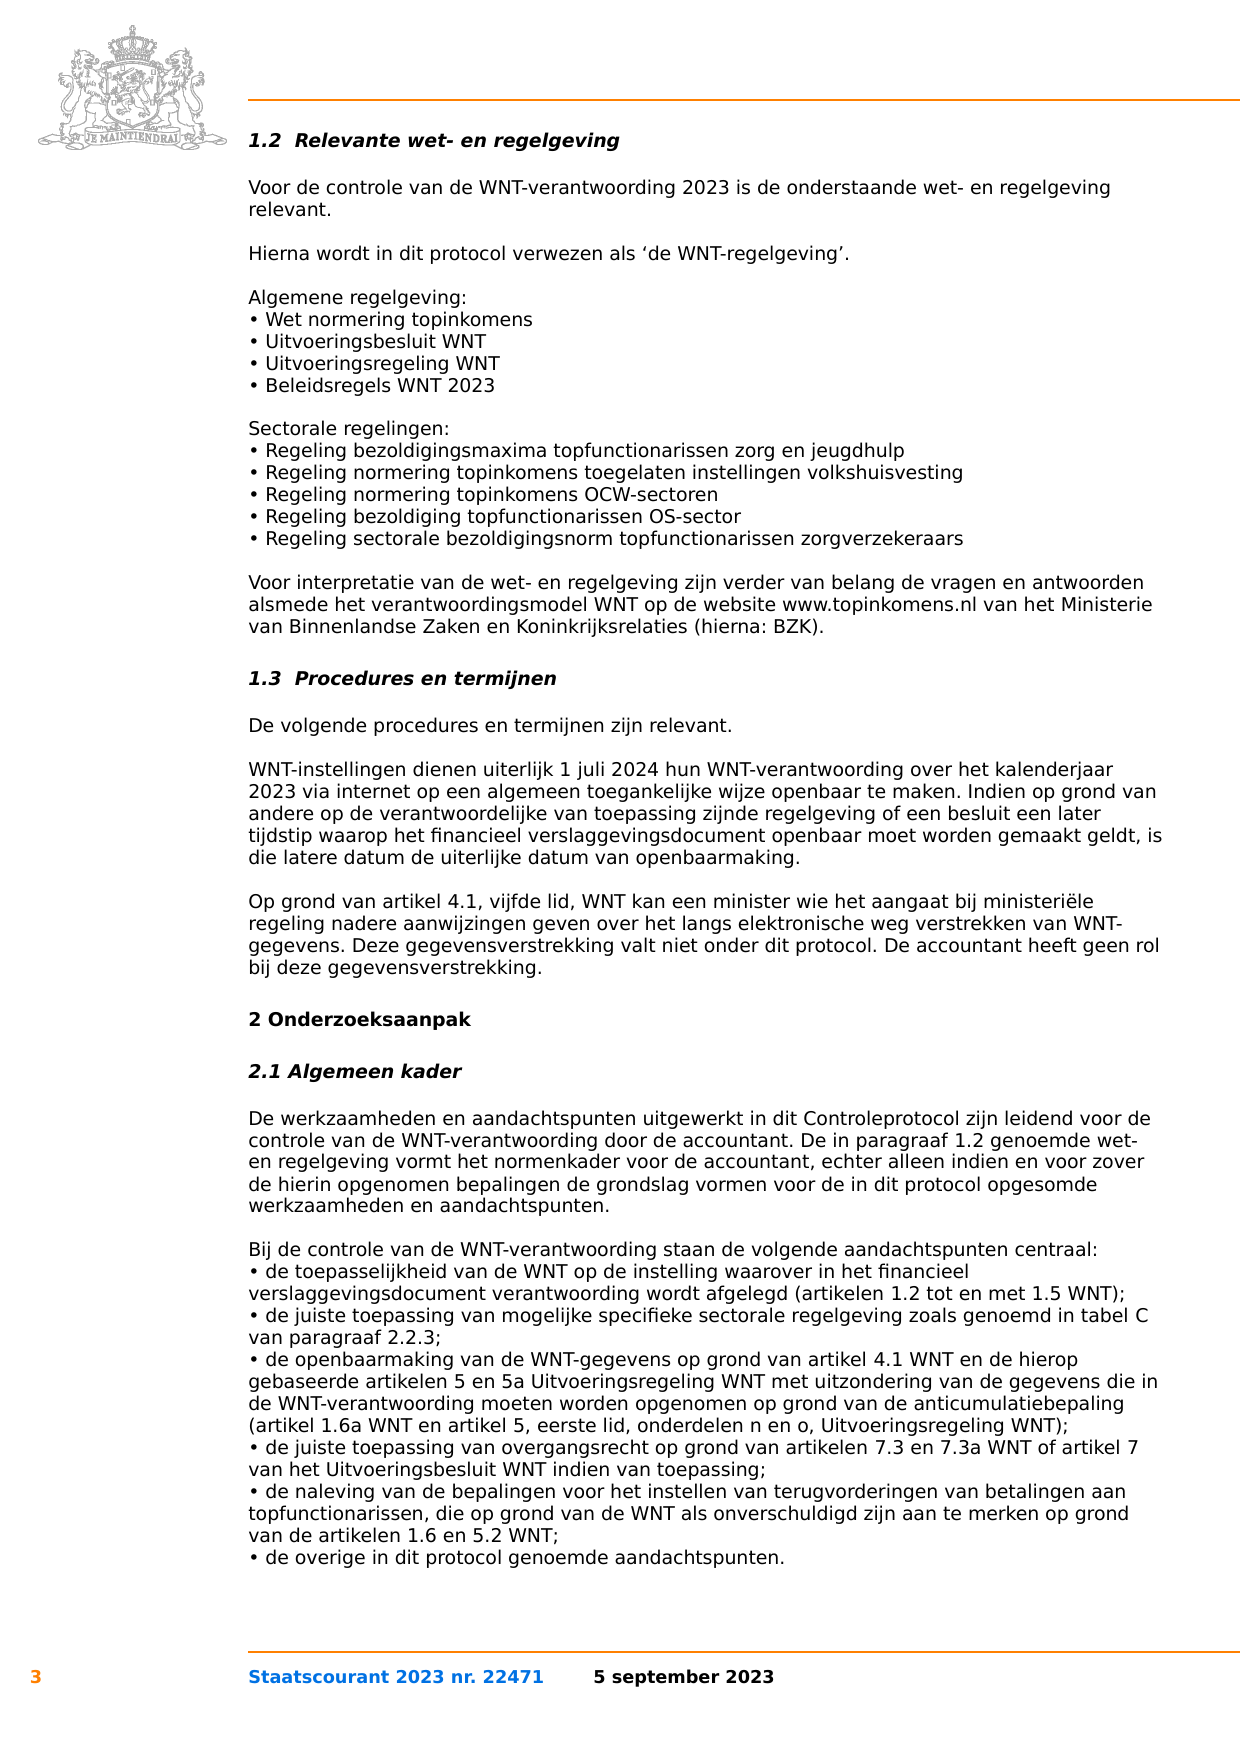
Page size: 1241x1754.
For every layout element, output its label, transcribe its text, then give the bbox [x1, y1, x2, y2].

text Voor interpretatie van de wet- en regelgeving zijn verder van belang de vragen en antwoorden alsmede het verantwoordingsmodel WNT op de website www.topinkomens.nl van het Ministerie van Binnenlandse Zaken en Koninkrijksrelaties (hierna: BZK). [248, 572, 1163, 638]
text Voor de controle van de WNT-verantwoording 2023 is de onderstaande wet- en regelgeving relevant. [248, 177, 1163, 221]
picture [38, 25, 227, 150]
subtitle 1.2 Relevante wet- en regelgeving [248, 130, 1163, 152]
subtitle 1.3 Procedures en termijnen [248, 668, 1163, 690]
text WNT-instellingen dienen uiterlijk 1 juli 2024 hun WNT-verantwoording over het kalenderjaar 2023 via internet op een algemeen toegankelijke wijze openbaar te maken. Indien op grond van andere op de verantwoordelijke van toepassing zijnde regelgeving of een besluit een later tijdstip waarop het financieel verslaggevingsdocument openbaar moet worden gemaakt geldt, is die latere datum de uiterlijke datum van openbaarmaking. [248, 759, 1163, 869]
text Algemene regelgeving: [248, 287, 1163, 308]
text • Regeling sectorale bezoldigingsnorm topfunctionarissen zorgverzekeraars [248, 528, 1163, 550]
subtitle 2.1 Algemeen kader [248, 1061, 1163, 1082]
text Op grond van artikel 4.1, vijfde lid, WNT kan een minister wie het aangaat bij ministeriële regeling nadere aanwijzingen geven over het langs elektronische weg verstrekken van WNT-gegevens. Deze gegevensverstrekking valt niet onder dit protocol. De accountant heeft geen rol bij deze gegevensverstrekking. [248, 891, 1163, 978]
subtitle 2 Onderzoeksaanpak [248, 1008, 1163, 1031]
text De volgende procedures en termijnen zijn relevant. [248, 715, 1163, 737]
text • Uitvoeringsbesluit WNT [248, 331, 1163, 352]
text • Regeling bezoldiging topfunctionarissen OS-sector [248, 506, 1163, 528]
text Sectorale regelingen: [248, 418, 1163, 440]
text • Uitvoeringsregeling WNT [248, 352, 1163, 374]
text • Regeling bezoldigingsmaxima topfunctionarissen zorg en jeugdhulp [248, 440, 1163, 462]
text • de juiste toepassing van mogelijke specifieke sectorale regelgeving zoals genoemd in tabel C van paragraaf 2.2.3; [248, 1305, 1163, 1349]
text • de openbaarmaking van de WNT-gegevens op grond van artikel 4.1 WNT en de hierop gebaseerde artikelen 5 en 5a Uitvoeringsregeling WNT met uitzondering van de gegevens die in de WNT-verantwoording moeten worden opgenomen op grond van de anticumulatiebepaling (artikel 1.6a WNT en artikel 5, eerste lid, onderdelen n en o, Uitvoeringsregeling WNT); [248, 1349, 1163, 1437]
text • Regeling normering topinkomens OCW-sectoren [248, 484, 1163, 506]
text De werkzaamheden en aandachtspunten uitgewerkt in dit Controleprotocol zijn leidend voor de controle van de WNT-verantwoording door de accountant. De in paragraaf 1.2 genoemde wet- en regelgeving vormt het normenkader voor de accountant, echter alleen indien en voor zover de hierin opgenomen bepalingen de grondslag vormen voor de in dit protocol opgesomde werkzaamheden en aandachtspunten. [248, 1107, 1163, 1217]
text • de naleving van de bepalingen voor het instellen van terugvorderingen van betalingen aan topfunctionarissen, die op grond van de WNT als onverschuldigd zijn aan te merken op grond van de artikelen 1.6 en 5.2 WNT; [248, 1481, 1163, 1547]
text • de juiste toepassing van overgangsrecht op grond van artikelen 7.3 en 7.3a WNT of artikel 7 van het Uitvoeringsbesluit WNT indien van toepassing; [248, 1437, 1163, 1481]
text • de overige in dit protocol genoemde aandachtspunten. [248, 1547, 1163, 1569]
text • Wet normering topinkomens [248, 308, 1163, 331]
text • Regeling normering topinkomens toegelaten instellingen volkshuisvesting [248, 462, 1163, 484]
text Hierna wordt in dit protocol verwezen als ‘de WNT-regelgeving’. [248, 243, 1163, 265]
text • de toepasselijkheid van de WNT op de instelling waarover in het financieel verslaggevingsdocument verantwoording wordt afgelegd (artikelen 1.2 tot en met 1.5 WNT); [248, 1261, 1163, 1305]
text Bij de controle van de WNT-verantwoording staan de volgende aandachtspunten centraal: [248, 1239, 1163, 1261]
text • Beleidsregels WNT 2023 [248, 374, 1163, 396]
